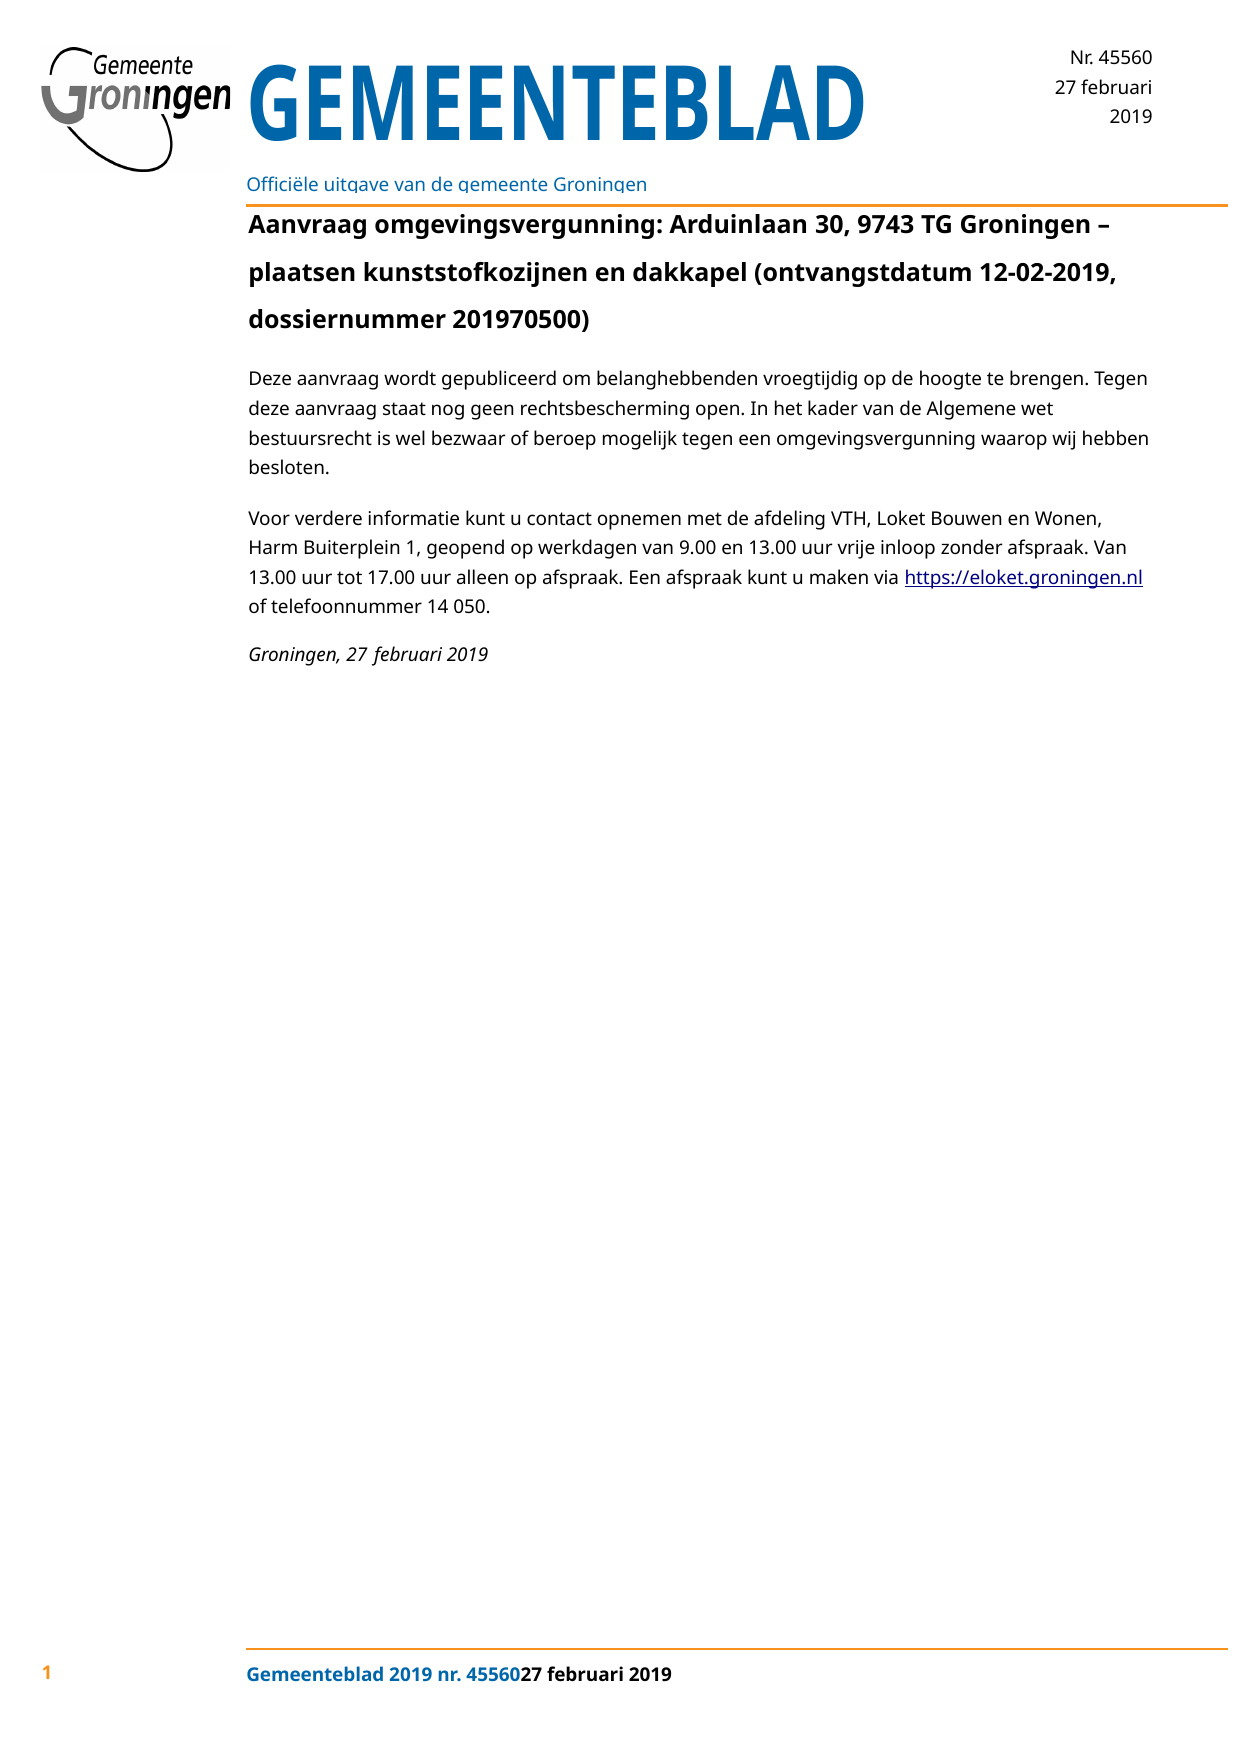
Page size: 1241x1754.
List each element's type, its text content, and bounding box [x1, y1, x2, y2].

text Deze aanvraag wordt gepubliceerd om belanghebbenden vroegtijdig op de hoogte te brengen. Tegen deze aanvraag staat nog geen rechtsbescherming open. In het kader van de Algemene wet bestuursrecht is wel bezwaar of beroep mogelijk tegen een omgevingsvergunning waarop wij hebben besloten. [248, 366, 1152, 480]
text Voor verdere informatie kunt u contact opnemen met de afdeling VTH, Loket Bouwen en Wonen, Harm Buiterplein 1, geopend op werkdagen van 9.00 en 13.00 uur vrije inloop zonder afspraak. Van 13.00 uur tot 17.00 uur alleen op afspraak. Een afspraak kunt u maken via https://eloket.groningen.nl of telefoonnummer 14 050. [248, 505, 1152, 619]
text Aanvraag omgevingsvergunning: Arduinlaan 30, 9743 TG Groningen – plaatsen kunststofkozijnen en dakkapel (ontvangstdatum 12-02-2019, dossiernummer 201970500) [248, 207, 1152, 336]
text Groningen, 27 februari 2019 [248, 641, 1152, 667]
picture [41, 47, 231, 172]
